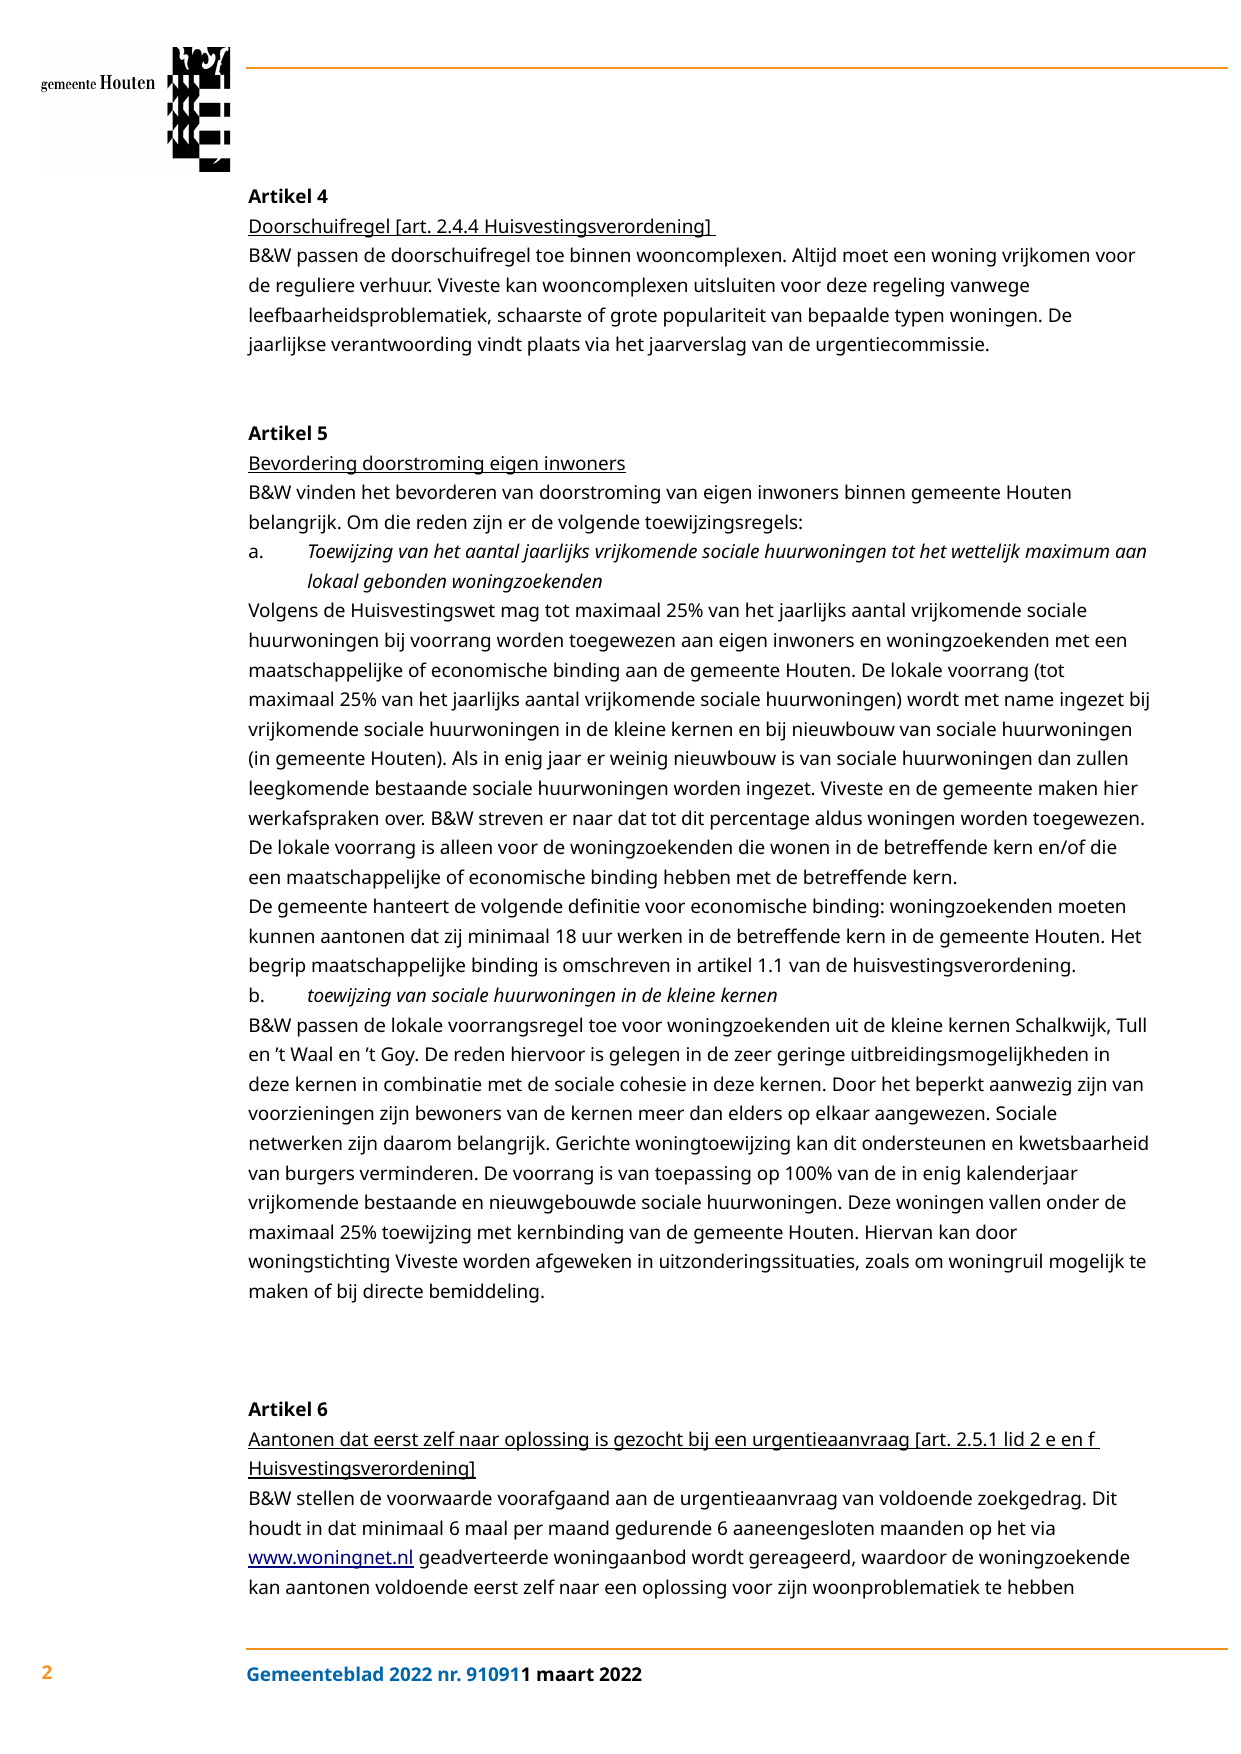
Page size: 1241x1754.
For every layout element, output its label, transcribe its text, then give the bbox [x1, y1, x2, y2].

text B&W stellen de voorwaarde voorafgaand aan de urgentieaanvraag van voldoende zoekgedrag. Dit houdt in dat minimaal 6 maal per maand gedurende 6 aaneengesloten maanden op het via www.woningnet.nl geadverteerde woningaanbod wordt gereageerd, waardoor de woningzoekende kan aantonen voldoende eerst zelf naar een oplossing voor zijn woonproblematiek te hebben [248, 1485, 1152, 1600]
text B&W passen de doorschuifregel toe binnen wooncomplexen. Altijd moet een woning vrijkomen voor de reguliere verhuur. Viveste kan wooncomplexen uitsluiten voor deze regeling vanwege leefbaarheidsproblematiek, schaarste of grote populariteit van bepaalde typen woningen. De jaarlijkse verantwoording vindt plaats via het jaarverslag van de urgentiecommissie. [248, 243, 1152, 357]
text Bevordering doorstroming eigen inwoners [248, 450, 1152, 476]
text De lokale voorrang is alleen voor de woningzoekenden die wonen in de betreffende kern en/of die een maatschappelijke of economische binding hebben met de betreffende kern. [248, 834, 1152, 890]
text Aantonen dat eerst zelf naar oplossing is gezocht bij een urgentieaanvraag [art. 2.5.1 lid 2 e en f Huisvestingsverordening] [248, 1426, 1152, 1481]
list toewijzing van sociale huurwoningen in de kleine kernen [248, 982, 1152, 1008]
text Artikel 5 [248, 420, 1152, 446]
text De gemeente hanteert de volgende definitie voor economische binding: woningzoekenden moeten kunnen aantonen dat zij minimaal 18 uur werken in de betreffende kern in de gemeente Houten. Het begrip maatschappelijke binding is omschreven in artikel 1.1 van de huisvestingsverordening. [248, 893, 1152, 978]
text B&W vinden het bevorderen van doorstroming van eigen inwoners binnen gemeente Houten belangrijk. Om die reden zijn er de volgende toewijzingsregels: [248, 479, 1152, 535]
text Artikel 6 [248, 1396, 1152, 1422]
text B&W passen de lokale voorrangsregel toe voor woningzoekenden uit de kleine kernen Schalkwijk, Tull en ’t Waal en ’t Goy. De reden hiervoor is gelegen in de zeer geringe uitbreidingsmogelijkheden in deze kernen in combinatie met de sociale cohesie in deze kernen. Door het beperkt aanwezig zijn van voorzieningen zijn bewoners van de kernen meer dan elders op elkaar aangewezen. Sociale netwerken zijn daarom belangrijk. Gerichte woningtoewijzing kan dit ondersteunen en kwetsbaarheid van burgers verminderen. De voorrang is van toepassing op 100% van de in enig kalenderjaar vrijkomende bestaande en nieuwgebouwde sociale huurwoningen. Deze woningen vallen onder de maximaal 25% toewijzing met kernbinding van de gemeente Houten. Hiervan kan door woningstichting Viveste worden afgeweken in uitzonderingssituaties, zoals om woningruil mogelijk te maken of bij directe bemiddeling. [248, 1012, 1152, 1304]
text Artikel 4 [248, 183, 1152, 209]
text Volgens de Huisvestingswet mag tot maximaal 25% van het jaarlijks aantal vrijkomende sociale huurwoningen bij voorrang worden toegewezen aan eigen inwoners en woningzoekenden met een maatschappelijke of economische binding aan de gemeente Houten. De lokale voorrang (tot maximaal 25% van het jaarlijks aantal vrijkomende sociale huurwoningen) wordt met name ingezet bij vrijkomende sociale huurwoningen in de kleine kernen en bij nieuwbouw van sociale huurwoningen (in gemeente Houten). Als in enig jaar er weinig nieuwbouw is van sociale huurwoningen dan zullen leegkomende bestaande sociale huurwoningen worden ingezet. Viveste en de gemeente maken hier werkafspraken over. B&W streven er naar dat tot dit percentage aldus woningen worden toegewezen. [248, 598, 1152, 831]
text Doorschuifregel [art. 2.4.4 Huisvestingsverordening] [248, 213, 1152, 239]
picture [41, 47, 231, 172]
list Toewijzing van het aantal jaarlijks vrijkomende sociale huurwoningen tot het wettelijk maximum aan lokaal gebonden woningzoekenden [248, 538, 1152, 594]
